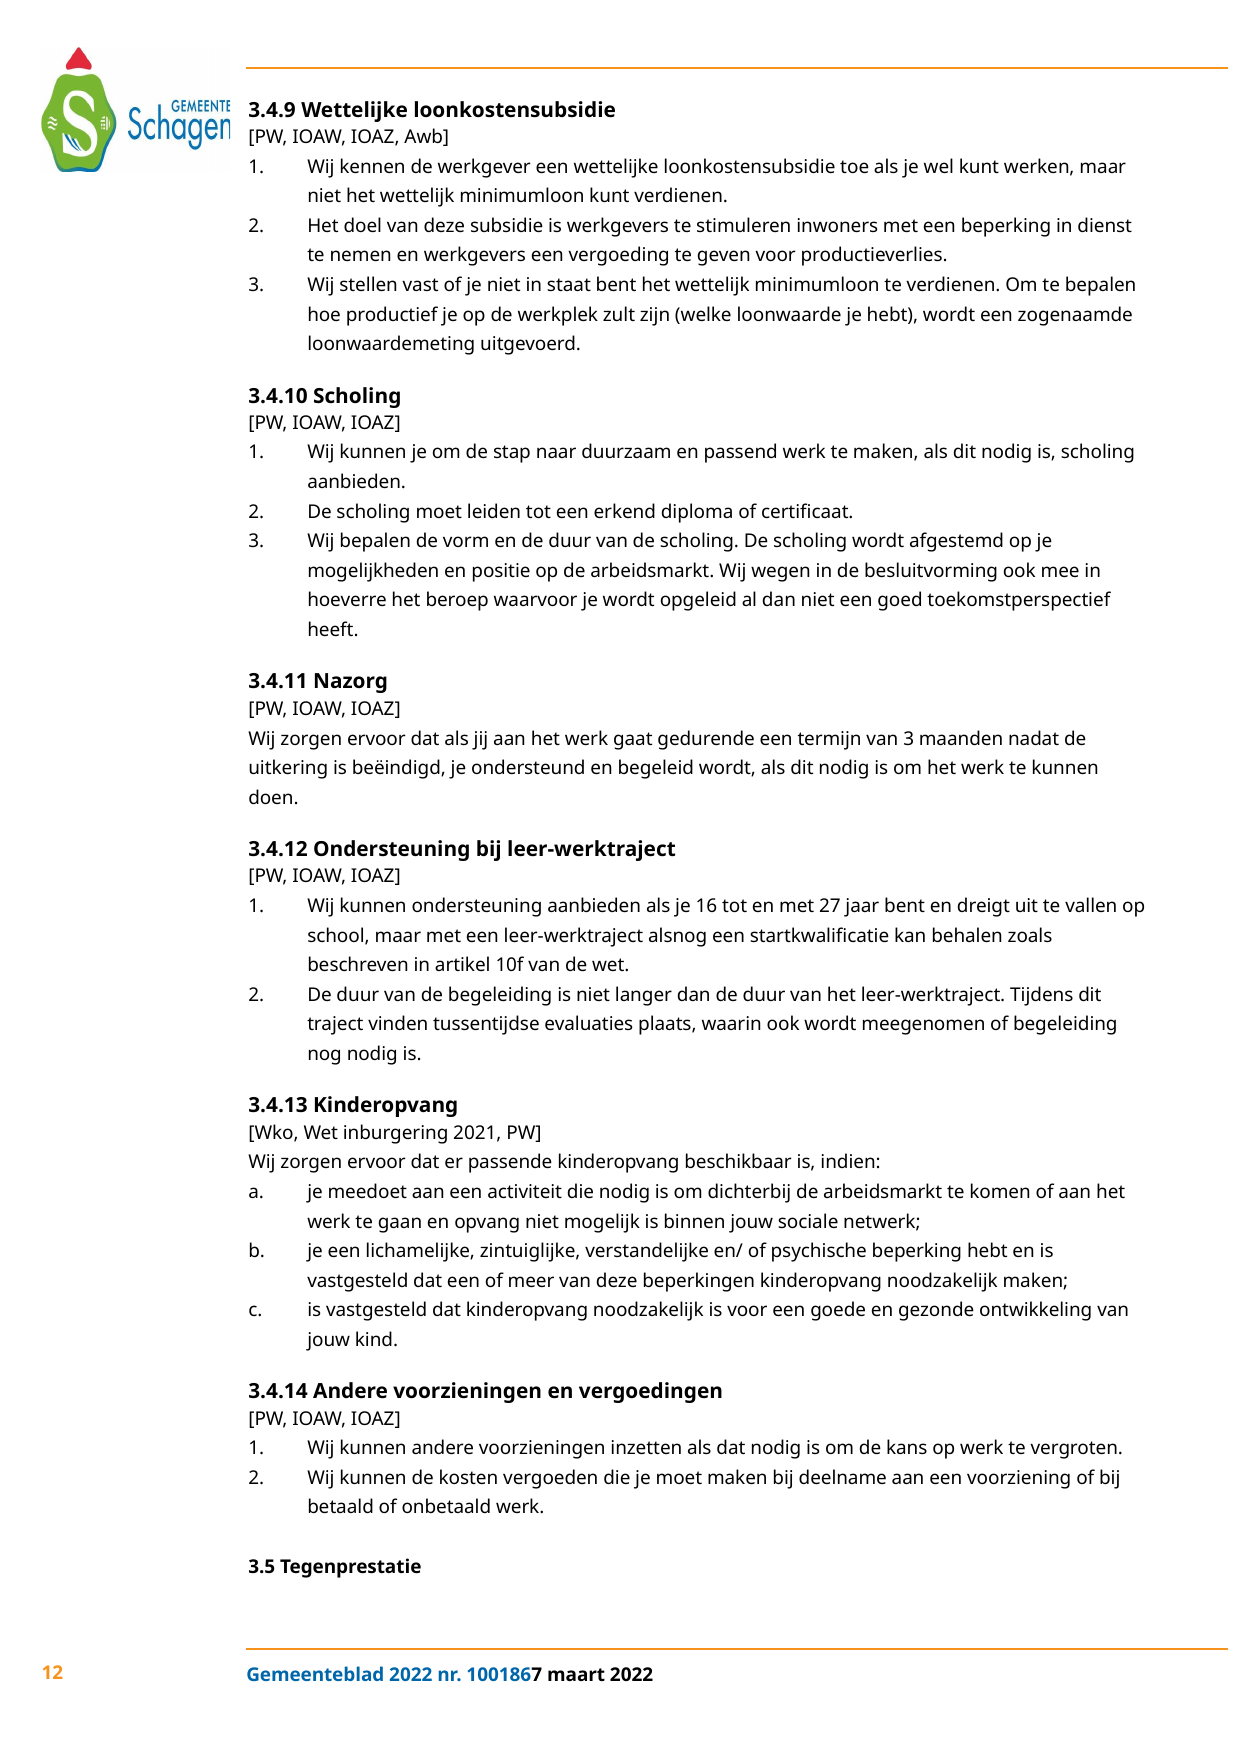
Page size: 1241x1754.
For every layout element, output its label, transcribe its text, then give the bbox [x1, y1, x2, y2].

list Wij bepalen de vorm en de duur van de scholing. De scholing wordt afgestemd op je mogelijkheden en positie op de arbeidsmarkt. Wij wegen in de besluitvorming ook mee in hoeverre het beroep waarvoor je wordt opgeleid al dan niet een goed toekomstperspectief heeft. [248, 527, 1152, 642]
text 3.4.10 Scholing [248, 381, 1152, 409]
text 3.4.14 Andere voorzieningen en vergoedingen [248, 1377, 1152, 1405]
text 3.4.11 Nazorg [248, 667, 1152, 695]
list Wij kennen de werkgever een wettelijke loonkostensubsidie toe als je wel kunt werken, maar niet het wettelijk minimumloon kunt verdienen. [248, 153, 1152, 208]
list Wij kunnen de kosten vergoeden die je moet maken bij deelname aan een voorziening of bij betaald of onbetaald werk. [248, 1464, 1152, 1519]
text [Wko, Wet inburgering 2021, PW] [248, 1119, 1152, 1145]
list Wij kunnen andere voorzieningen inzetten als dat nodig is om de kans op werk te vergroten. [248, 1434, 1152, 1460]
text [PW, IOAW, IOAZ] [248, 409, 1152, 435]
text 3.4.13 Kinderopvang [248, 1091, 1152, 1119]
list Het doel van deze subsidie is werkgevers te stimuleren inwoners met een beperking in dienst te nemen en werkgevers een vergoeding te geven voor productieverlies. [248, 212, 1152, 267]
text Wij zorgen ervoor dat er passende kinderopvang beschikbaar is, indien: [248, 1149, 1152, 1174]
list Wij kunnen ondersteuning aanbieden als je 16 tot en met 27 jaar bent en dreigt uit te vallen op school, maar met een leer-werktraject alsnog een startkwalificatie kan behalen zoals beschreven in artikel 10f van de wet. [248, 892, 1152, 977]
text 3.4.12 Ondersteuning bij leer-werktraject [248, 834, 1152, 863]
list De scholing moet leiden tot een erkend diploma of certificaat. [248, 498, 1152, 524]
picture [41, 47, 231, 172]
text Wij zorgen ervoor dat als jij aan het werk gaat gedurende een termijn van 3 maanden nadat de uitkering is beëindigd, je ondersteund en begeleid wordt, als dit nodig is om het werk te kunnen doen. [248, 725, 1152, 809]
list is vastgesteld dat kinderopvang noodzakelijk is voor een goede en gezonde ontwikkeling van jouw kind. [248, 1297, 1152, 1352]
text [PW, IOAW, IOAZ] [248, 863, 1152, 888]
list Wij stellen vast of je niet in staat bent het wettelijk minimumloon te verdienen. Om te bepalen hoe productief je op de werkplek zult zijn (welke loonwaarde je hebt), wordt een zogenaamde loonwaardemeting uitgevoerd. [248, 271, 1152, 356]
text 3.4.9 Wettelijke loonkostensubsidie [248, 95, 1152, 123]
list je meedoet aan een activiteit die nodig is om dichterbij de arbeidsmarkt te komen of aan het werk te gaan en opvang niet mogelijk is binnen jouw sociale netwerk; [248, 1178, 1152, 1233]
text [PW, IOAW, IOAZ, Awb] [248, 123, 1152, 149]
text [PW, IOAW, IOAZ] [248, 1405, 1152, 1431]
text 3.5 Tegenprestatie [248, 1553, 1152, 1579]
list De duur van de begeleiding is niet langer dan de duur van het leer-werktraject. Tijdens dit traject vinden tussentijdse evaluaties plaats, waarin ook wordt meegenomen of begeleiding nog nodig is. [248, 981, 1152, 1066]
list je een lichamelijke, zintuiglijke, verstandelijke en/ of psychische beperking hebt en is vastgesteld dat een of meer van deze beperkingen kinderopvang noodzakelijk maken; [248, 1237, 1152, 1293]
text [PW, IOAW, IOAZ] [248, 695, 1152, 721]
list Wij kunnen je om de stap naar duurzaam en passend werk te maken, als dit nodig is, scholing aanbieden. [248, 439, 1152, 494]
